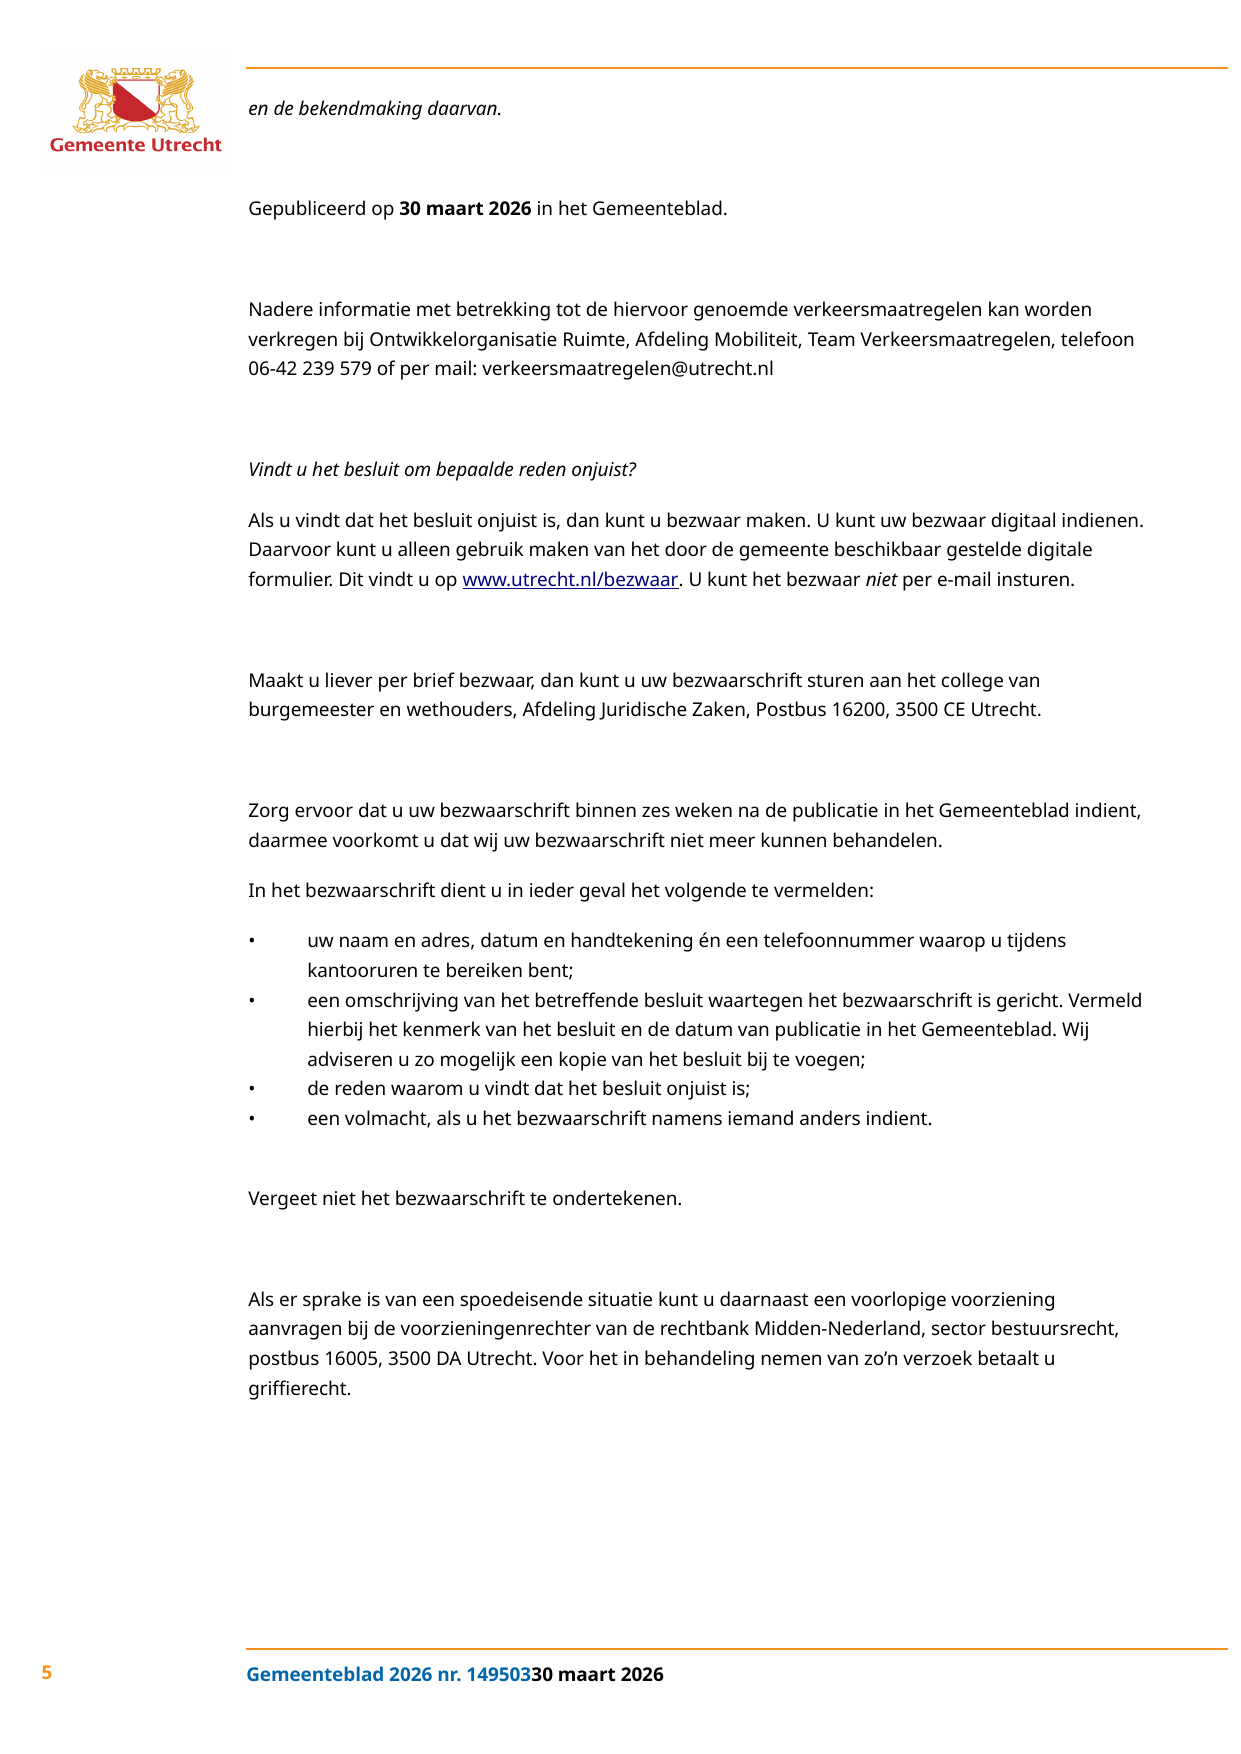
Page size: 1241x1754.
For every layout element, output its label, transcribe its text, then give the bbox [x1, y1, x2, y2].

list uw naam en adres, datum en handtekening én een telefoonnummer waarop u tijdens kantooruren te bereiken bent; [248, 928, 1152, 983]
text Zorg ervoor dat u uw bezwaarschrift binnen zes weken na de publicatie in het Gemeenteblad indient, daarmee voorkomt u dat wij uw bezwaarschrift niet meer kunnen behandelen. [248, 797, 1152, 853]
list een omschrijving van het betreffende besluit waartegen het bezwaarschrift is gericht. Vermeld hierbij het kenmerk van het besluit en de datum van publicatie in het Gemeenteblad. Wij adviseren u zo mogelijk een kopie van het besluit bij te voegen; [248, 987, 1152, 1072]
picture [41, 47, 231, 172]
text In het bezwaarschrift dient u in ieder geval het volgende te vermelden: [248, 877, 1152, 903]
text Gepubliceerd op 30 maart 2026 in het Gemeenteblad. [248, 196, 1152, 221]
text Vergeet niet het bezwaarschrift te ondertekenen. [248, 1185, 1152, 1211]
text Nadere informatie met betrekking tot de hiervoor genoemde verkeersmaatregelen kan worden verkregen bij Ontwikkelorganisatie Ruimte, Afdeling Mobiliteit, Team Verkeersmaatregelen, telefoon 06-42 239 579 of per mail: verkeersmaatregelen@utrecht.nl [248, 296, 1152, 381]
list de reden waarom u vindt dat het besluit onjuist is; [248, 1076, 1152, 1101]
text Als u vindt dat het besluit onjuist is, dan kunt u bezwaar maken. U kunt uw bezwaar digitaal indienen. Daarvoor kunt u alleen gebruik maken van het door de gemeente beschikbaar gestelde digitale formulier. Dit vindt u op www.utrecht.nl/bezwaar. U kunt het bezwaar niet per e-mail insturen. [248, 507, 1152, 592]
text Vindt u het besluit om bepaalde reden onjuist? [248, 456, 1152, 482]
text en de bekendmaking daarvan. [248, 95, 1152, 121]
list een volmacht, als u het bezwaarschrift namens iemand anders indient. [248, 1105, 1152, 1131]
text Maakt u liever per brief bezwaar, dan kunt u uw bezwaarschrift sturen aan het college van burgemeester en wethouders, Afdeling Juridische Zaken, Postbus 16200, 3500 CE Utrecht. [248, 667, 1152, 722]
text Als er sprake is van een spoedeisende situatie kunt u daarnaast een voorlopige voorziening aanvragen bij de voorzieningenrechter van de rechtbank Midden-Nederland, sector bestuursrecht, postbus 16005, 3500 DA Utrecht. Voor het in behandeling nemen van zo’n verzoek betaalt u griffierecht. [248, 1286, 1152, 1401]
